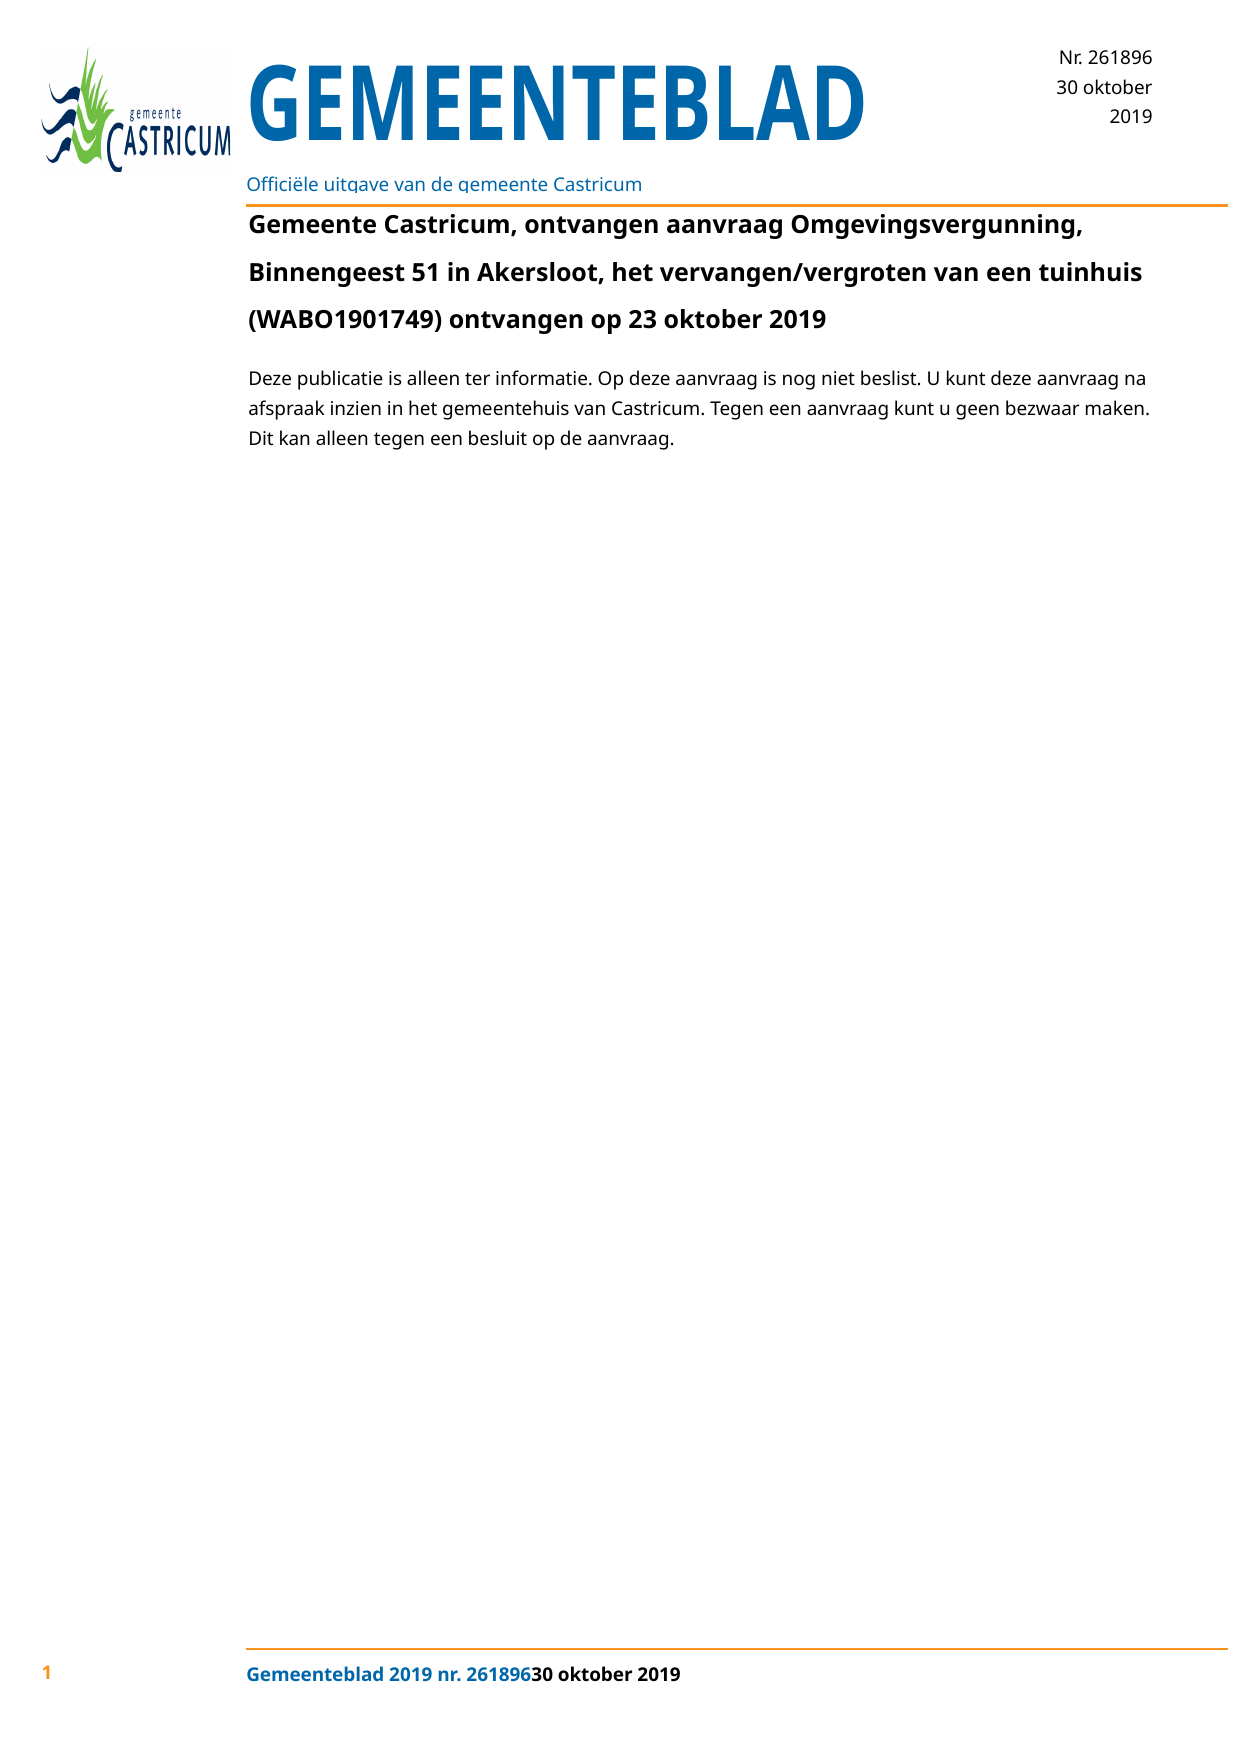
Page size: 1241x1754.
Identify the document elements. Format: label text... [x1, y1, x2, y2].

text Gemeente Castricum, ontvangen aanvraag Omgevingsvergunning, Binnengeest 51 in Akersloot, het vervangen/vergroten van een tuinhuis (WABO1901749) ontvangen op 23 oktober 2019 [248, 207, 1152, 336]
text Deze publicatie is alleen ter informatie. Op deze aanvraag is nog niet beslist. U kunt deze aanvraag na afspraak inzien in het gemeentehuis van Castricum. Tegen een aanvraag kunt u geen bezwaar maken. Dit kan alleen tegen een besluit op de aanvraag. [248, 366, 1152, 450]
picture [41, 47, 231, 172]
